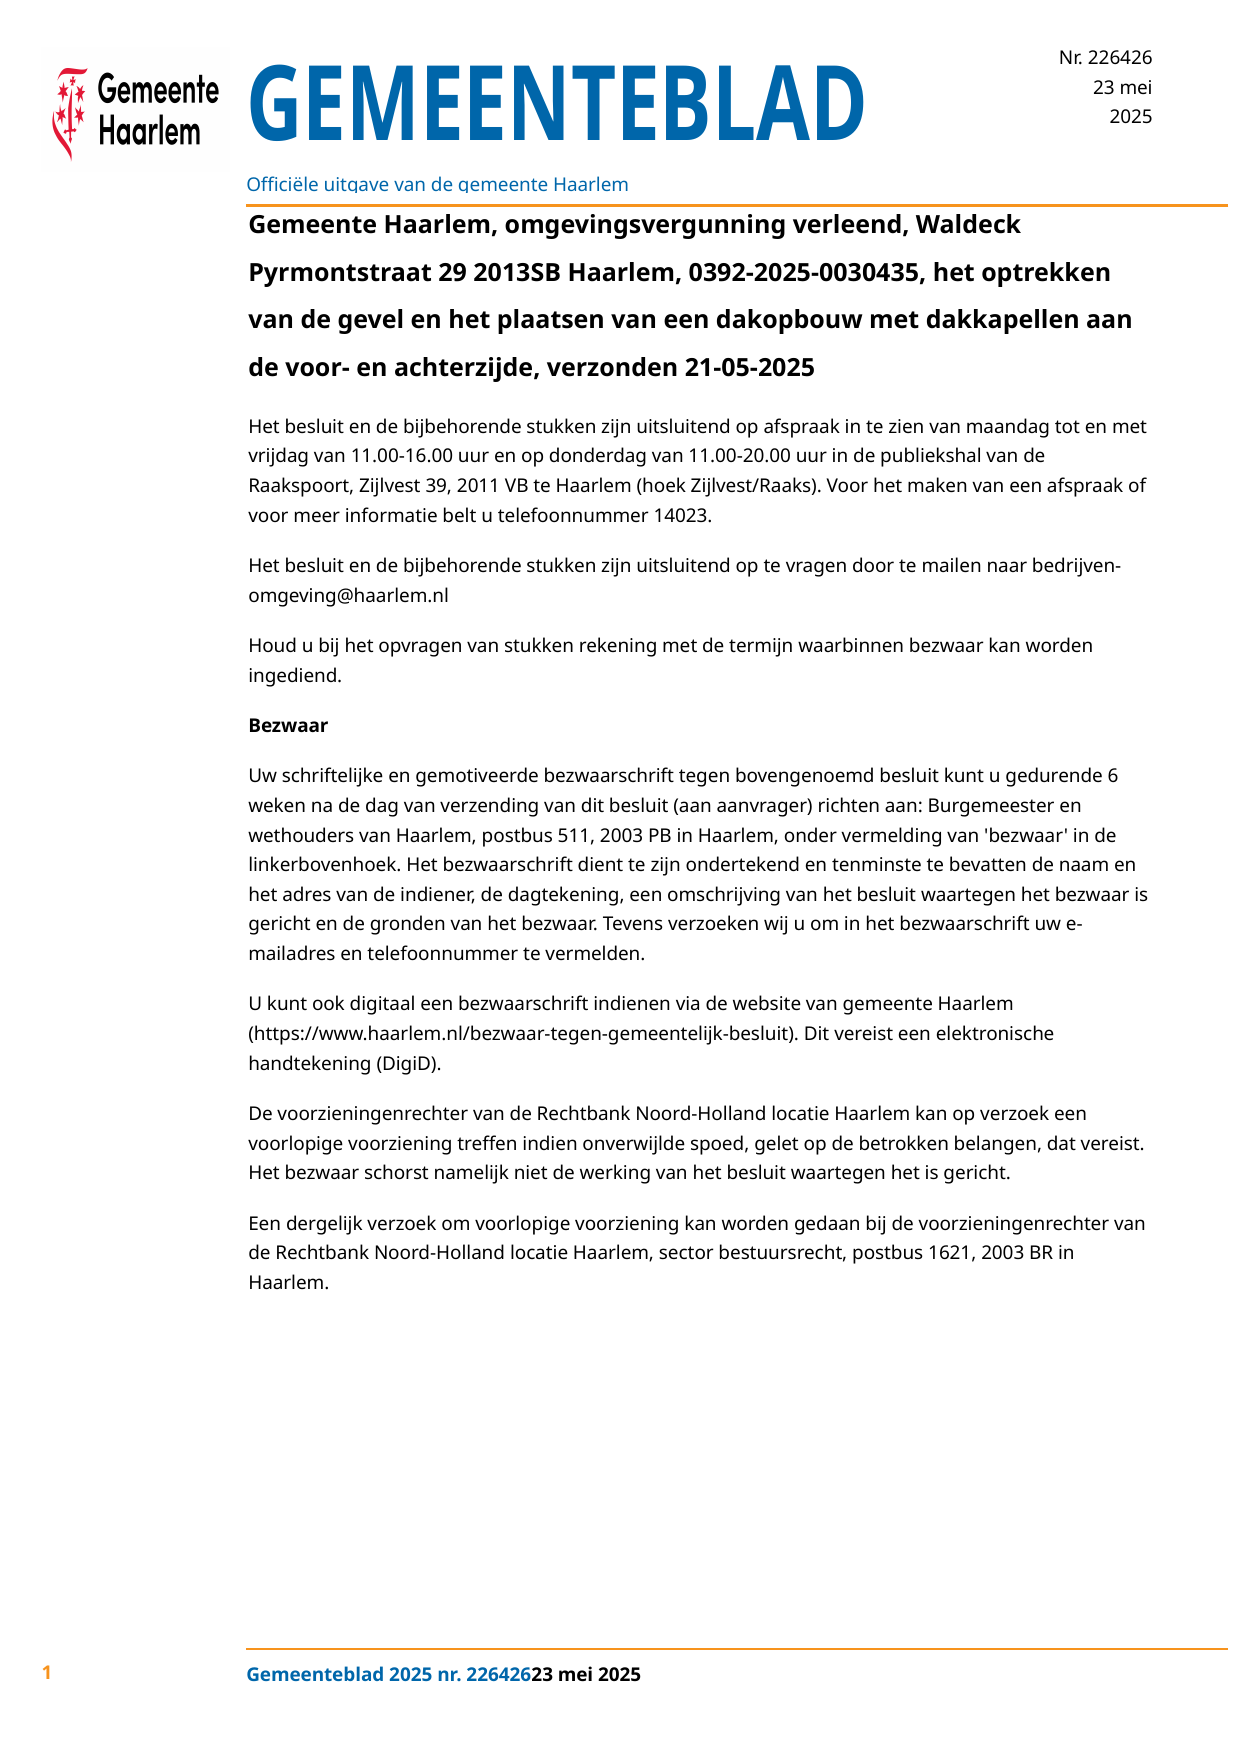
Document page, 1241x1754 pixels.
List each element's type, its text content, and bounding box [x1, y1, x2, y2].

picture [41, 47, 231, 172]
text De voorzieningenrechter van de Rechtbank Noord-Holland locatie Haarlem kan op verzoek een voorlopige voorziening treffen indien onverwijlde spoed, gelet op de betrokken belangen, dat vereist. Het bezwaar schorst namelijk niet de werking van het besluit waartegen het is gericht. [248, 1100, 1152, 1185]
text Gemeente Haarlem, omgevingsvergunning verleend, Waldeck Pyrmontstraat 29 2013SB Haarlem, 0392-2025-0030435, het optrekken van de gevel en het plaatsen van een dakopbouw met dakkapellen aan de voor- en achterzijde, verzonden 21-05-2025 [248, 207, 1152, 384]
text Het besluit en de bijbehorende stukken zijn uitsluitend op afspraak in te zien van maandag tot en met vrijdag van 11.00-16.00 uur en op donderdag van 11.00-20.00 uur in de publiekshal van de Raakspoort, Zijlvest 39, 2011 VB te Haarlem (hoek Zijlvest/Raaks). Voor het maken van een afspraak of voor meer informatie belt u telefoonnummer 14023. [248, 413, 1152, 528]
text Het besluit en de bijbehorende stukken zijn uitsluitend op te vragen door te mailen naar bedrijven-omgeving@haarlem.nl [248, 552, 1152, 608]
text Houd u bij het opvragen van stukken rekening met de termijn waarbinnen bezwaar kan worden ingediend. [248, 632, 1152, 688]
text Een dergelijk verzoek om voorlopige voorziening kan worden gedaan bij de voorzieningenrechter van de Rechtbank Noord-Holland locatie Haarlem, sector bestuursrecht, postbus 1621, 2003 BR in Haarlem. [248, 1210, 1152, 1295]
text Bezwaar [248, 712, 1152, 738]
text U kunt ook digitaal een bezwaarschrift indienen via de website van gemeente Haarlem (https://www.haarlem.nl/bezwaar-tegen-gemeentelijk-besluit). Dit vereist een elektronische handtekening (DigiD). [248, 991, 1152, 1076]
text Uw schriftelijke en gemotiveerde bezwaarschrift tegen bovengenoemd besluit kunt u gedurende 6 weken na de dag van verzending van dit besluit (aan aanvrager) richten aan: Burgemeester en wethouders van Haarlem, postbus 511, 2003 PB in Haarlem, onder vermelding van 'bezwaar' in de linkerbovenhoek. Het bezwaarschrift dient te zijn ondertekend en tenminste te bevatten de naam en het adres van de indiener, de dagtekening, een omschrijving van het besluit waartegen het bezwaar is gericht en de gronden van het bezwaar. Tevens verzoeken wij u om in het bezwaarschrift uw e-mailadres en telefoonnummer te vermelden. [248, 763, 1152, 966]
